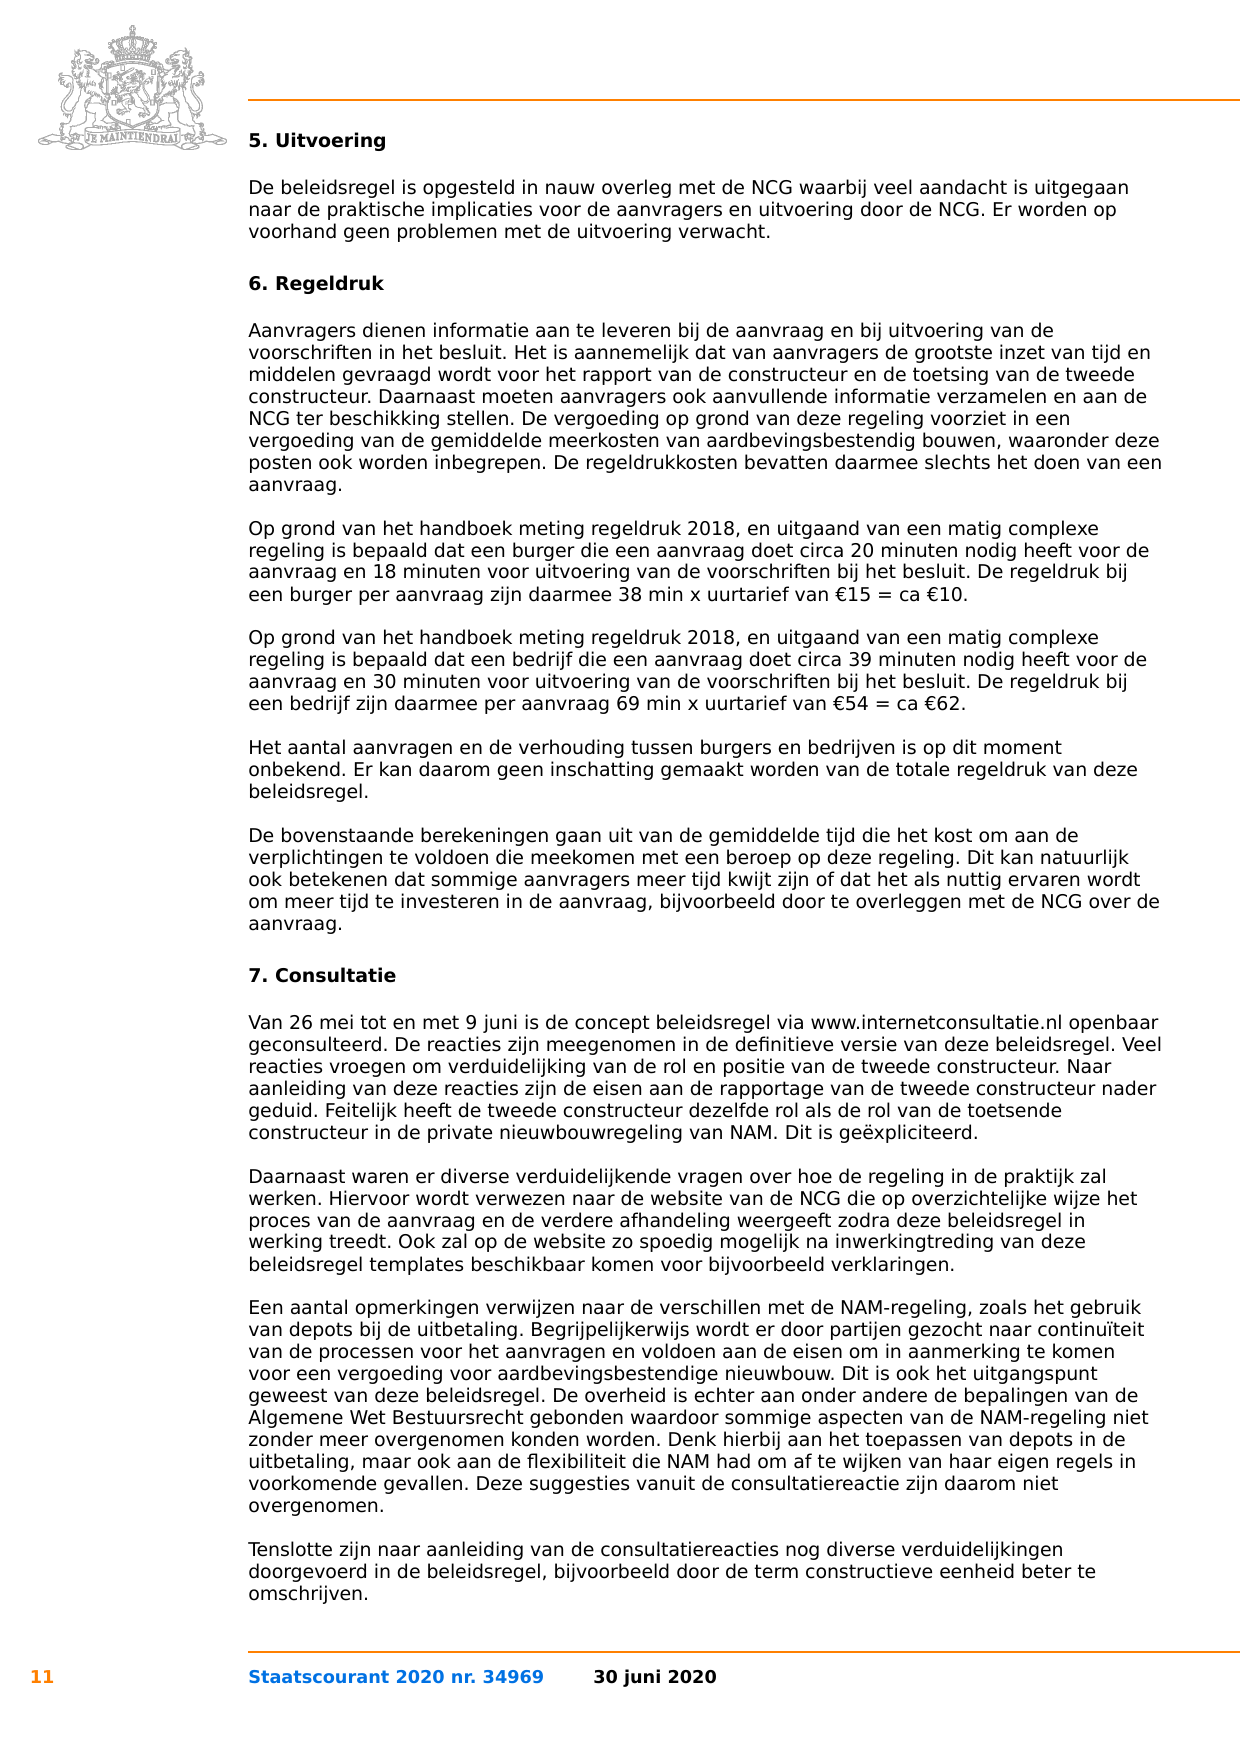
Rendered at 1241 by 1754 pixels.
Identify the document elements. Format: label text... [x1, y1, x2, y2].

subtitle 7. Consultatie [248, 965, 1163, 987]
text Op grond van het handboek meting regeldruk 2018, en uitgaand van een matig complexe regeling is bepaald dat een burger die een aanvraag doet circa 20 minuten nodig heeft voor de aanvraag en 18 minuten voor uitvoering van de voorschriften bij het besluit. De regeldruk bij een burger per aanvraag zijn daarmee 38 min x uurtarief van €15 = ca €10. [248, 517, 1163, 605]
subtitle 5. Uitvoering [248, 130, 1163, 152]
picture [38, 25, 227, 150]
text Van 26 mei tot en met 9 juni is de concept beleidsregel via www.internetconsultatie.nl openbaar geconsulteerd. De reacties zijn meegenomen in de definitieve versie van deze beleidsregel. Veel reacties vroegen om verduidelijking van de rol en positie van de tweede constructeur. Naar aanleiding van deze reacties zijn de eisen aan de rapportage van de tweede constructeur nader geduid. Feitelijk heeft de tweede constructeur dezelfde rol als de rol van de toetsende constructeur in de private nieuwbouwregeling van NAM. Dit is geëxpliciteerd. [248, 1012, 1163, 1144]
text Aanvragers dienen informatie aan te leveren bij de aanvraag en bij uitvoering van de voorschriften in het besluit. Het is aannemelijk dat van aanvragers de grootste inzet van tijd en middelen gevraagd wordt voor het rapport van de constructeur en de toetsing van de tweede constructeur. Daarnaast moeten aanvragers ook aanvullende informatie verzamelen en aan de NCG ter beschikking stellen. De vergoeding op grond van deze regeling voorziet in een vergoeding van de gemiddelde meerkosten van aardbevingsbestendig bouwen, waaronder deze posten ook worden inbegrepen. De regeldrukkosten bevatten daarmee slechts het doen van een aanvraag. [248, 320, 1163, 496]
text Op grond van het handboek meting regeldruk 2018, en uitgaand van een matig complexe regeling is bepaald dat een bedrijf die een aanvraag doet circa 39 minuten nodig heeft voor de aanvraag en 30 minuten voor uitvoering van de voorschriften bij het besluit. De regeldruk bij een bedrijf zijn daarmee per aanvraag 69 min x uurtarief van €54 = ca €62. [248, 627, 1163, 715]
subtitle 6. Regeldruk [248, 273, 1163, 295]
text Daarnaast waren er diverse verduidelijkende vragen over hoe de regeling in de praktijk zal werken. Hiervoor wordt verwezen naar de website van de NCG die op overzichtelijke wijze het proces van de aanvraag en de verdere afhandeling weergeeft zodra deze beleidsregel in werking treedt. Ook zal op de website zo spoedig mogelijk na inwerkingtreding van deze beleidsregel templates beschikbaar komen voor bijvoorbeeld verklaringen. [248, 1166, 1163, 1275]
text Tenslotte zijn naar aanleiding van de consultatiereacties nog diverse verduidelijkingen doorgevoerd in de beleidsregel, bijvoorbeeld door de term constructieve eenheid beter te omschrijven. [248, 1539, 1163, 1605]
text De beleidsregel is opgesteld in nauw overleg met de NCG waarbij veel aandacht is uitgegaan naar de praktische implicaties voor de aanvragers en uitvoering door de NCG. Er worden op voorhand geen problemen met de uitvoering verwacht. [248, 177, 1163, 243]
text Het aantal aanvragen en de verhouding tussen burgers en bedrijven is op dit moment onbekend. Er kan daarom geen inschatting gemaakt worden van de totale regeldruk van deze beleidsregel. [248, 737, 1163, 803]
text Een aantal opmerkingen verwijzen naar de verschillen met de NAM-regeling, zoals het gebruik van depots bij de uitbetaling. Begrijpelijkerwijs wordt er door partijen gezocht naar continuïteit van de processen voor het aanvragen en voldoen aan de eisen om in aanmerking te komen voor een vergoeding voor aardbevingsbestendige nieuwbouw. Dit is ook het uitgangspunt geweest van deze beleidsregel. De overheid is echter aan onder andere de bepalingen van de Algemene Wet Bestuursrecht gebonden waardoor sommige aspecten van de NAM-regeling niet zonder meer overgenomen konden worden. Denk hierbij aan het toepassen van depots in de uitbetaling, maar ook aan de flexibiliteit die NAM had om af te wijken van haar eigen regels in voorkomende gevallen. Deze suggesties vanuit de consultatiereactie zijn daarom niet overgenomen. [248, 1297, 1163, 1517]
text De bovenstaande berekeningen gaan uit van de gemiddelde tijd die het kost om aan de verplichtingen te voldoen die meekomen met een beroep op deze regeling. Dit kan natuurlijk ook betekenen dat sommige aanvragers meer tijd kwijt zijn of dat het als nuttig ervaren wordt om meer tijd te investeren in de aanvraag, bijvoorbeeld door te overleggen met de NCG over de aanvraag. [248, 825, 1163, 935]
